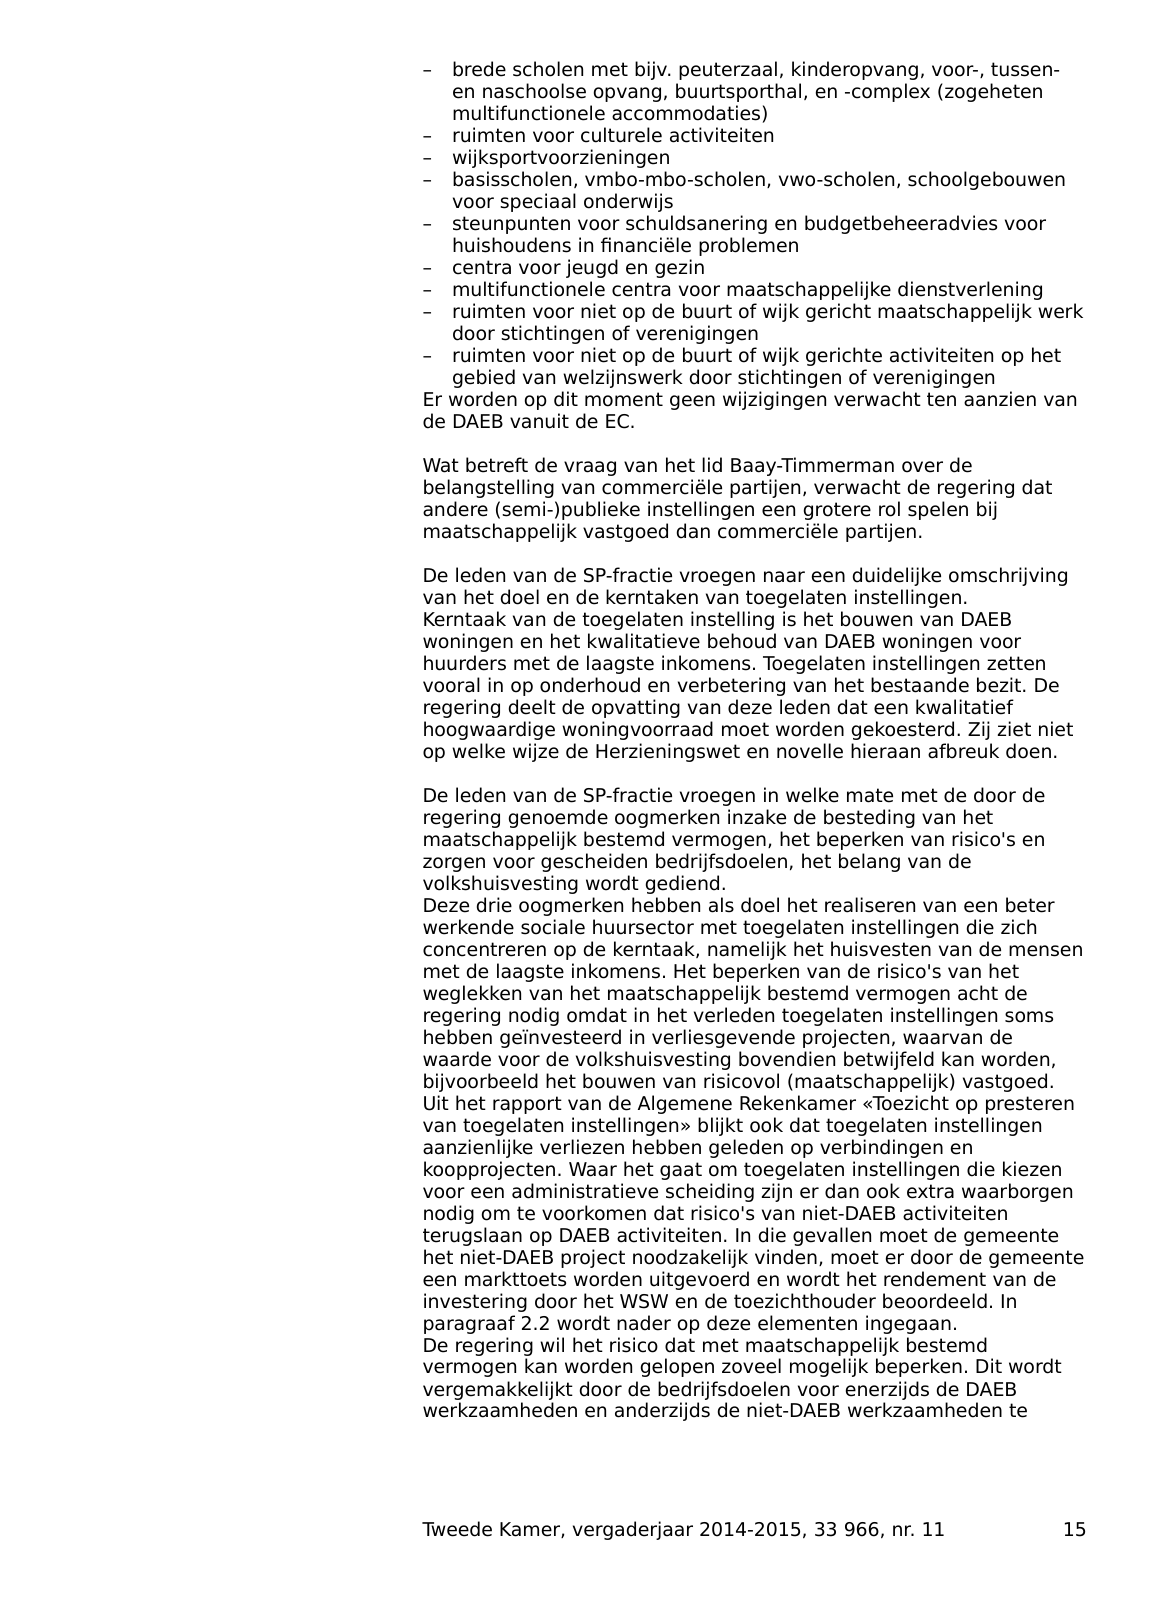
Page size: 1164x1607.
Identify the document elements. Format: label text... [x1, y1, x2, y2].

text Wat betreft de vraag van het lid Baay-Timmerman over de belangstelling van commerciële partijen, verwacht de regering dat andere (semi-)publieke instellingen een grotere rol spelen bij maatschappelijk vastgoed dan commerciële partijen. [422, 455, 1087, 543]
text De leden van de SP-fractie vroegen naar een duidelijke omschrijving van het doel en de kerntaken van toegelaten instellingen. [422, 565, 1087, 609]
text – wijksportvoorzieningen [422, 147, 1087, 169]
text De regering wil het risico dat met maatschappelijk bestemd vermogen kan worden gelopen zoveel mogelijk beperken. Dit wordt vergemakkelijkt door de bedrijfsdoelen voor enerzijds de DAEB werkzaamheden en anderzijds de niet-DAEB werkzaamheden te [422, 1334, 1087, 1422]
text De leden van de SP-fractie vroegen in welke mate met de door de regering genoemde oogmerken inzake de besteding van het maatschappelijk bestemd vermogen, het beperken van risico's en zorgen voor gescheiden bedrijfsdoelen, het belang van de volkshuisvesting wordt gediend. [422, 785, 1087, 895]
text – multifunctionele centra voor maatschappelijke dienstverlening [422, 279, 1087, 301]
text – steunpunten voor schuldsanering en budgetbeheeradvies voor huishoudens in financiële problemen [422, 213, 1087, 257]
text Deze drie oogmerken hebben als doel het realiseren van een beter werkende sociale huursector met toegelaten instellingen die zich concentreren op de kerntaak, namelijk het huisvesten van de mensen met de laagste inkomens. Het beperken van de risico's van het weglekken van het maatschappelijk bestemd vermogen acht de regering nodig omdat in het verleden toegelaten instellingen soms hebben geïnvesteerd in verliesgevende projecten, waarvan de waarde voor de volkshuisvesting bovendien betwijfeld kan worden, bijvoorbeeld het bouwen van risicovol (maatschappelijk) vastgoed. Uit het rapport van de Algemene Rekenkamer «Toezicht op presteren van toegelaten instellingen» blijkt ook dat toegelaten instellingen aanzienlijke verliezen hebben geleden op verbindingen en koopprojecten. Waar het gaat om toegelaten instellingen die kiezen voor een administratieve scheiding zijn er dan ook extra waarborgen nodig om te voorkomen dat risico's van niet-DAEB activiteiten terugslaan op DAEB activiteiten. In die gevallen moet de gemeente het niet-DAEB project noodzakelijk vinden, moet er door de gemeente een markttoets worden uitgevoerd en wordt het rendement van de investering door het WSW en de toezichthouder beoordeeld. In paragraaf 2.2 wordt nader op deze elementen ingegaan. [422, 895, 1087, 1334]
text – basisscholen, vmbo-mbo-scholen, vwo-scholen, schoolgebouwen voor speciaal onderwijs [422, 169, 1087, 213]
text – ruimten voor culturele activiteiten [422, 125, 1087, 147]
text – centra voor jeugd en gezin [422, 257, 1087, 279]
text – ruimten voor niet op de buurt of wijk gerichte activiteiten op het gebied van welzijnswerk door stichtingen of verenigingen [422, 345, 1087, 389]
text – ruimten voor niet op de buurt of wijk gericht maatschappelijk werk door stichtingen of verenigingen [422, 301, 1087, 345]
text Kerntaak van de toegelaten instelling is het bouwen van DAEB woningen en het kwalitatieve behoud van DAEB woningen voor huurders met de laagste inkomens. Toegelaten instellingen zetten vooral in op onderhoud en verbetering van het bestaande bezit. De regering deelt de opvatting van deze leden dat een kwalitatief hoogwaardige woningvoorraad moet worden gekoesterd. Zij ziet niet op welke wijze de Herzieningswet en novelle hieraan afbreuk doen. [422, 609, 1087, 763]
text Er worden op dit moment geen wijzigingen verwacht ten aanzien van de DAEB vanuit de EC. [422, 389, 1087, 433]
text – brede scholen met bijv. peuterzaal, kinderopvang, voor-, tussen- en naschoolse opvang, buurtsporthal, en -complex (zogeheten multifunctionele accommodaties) [422, 59, 1087, 125]
